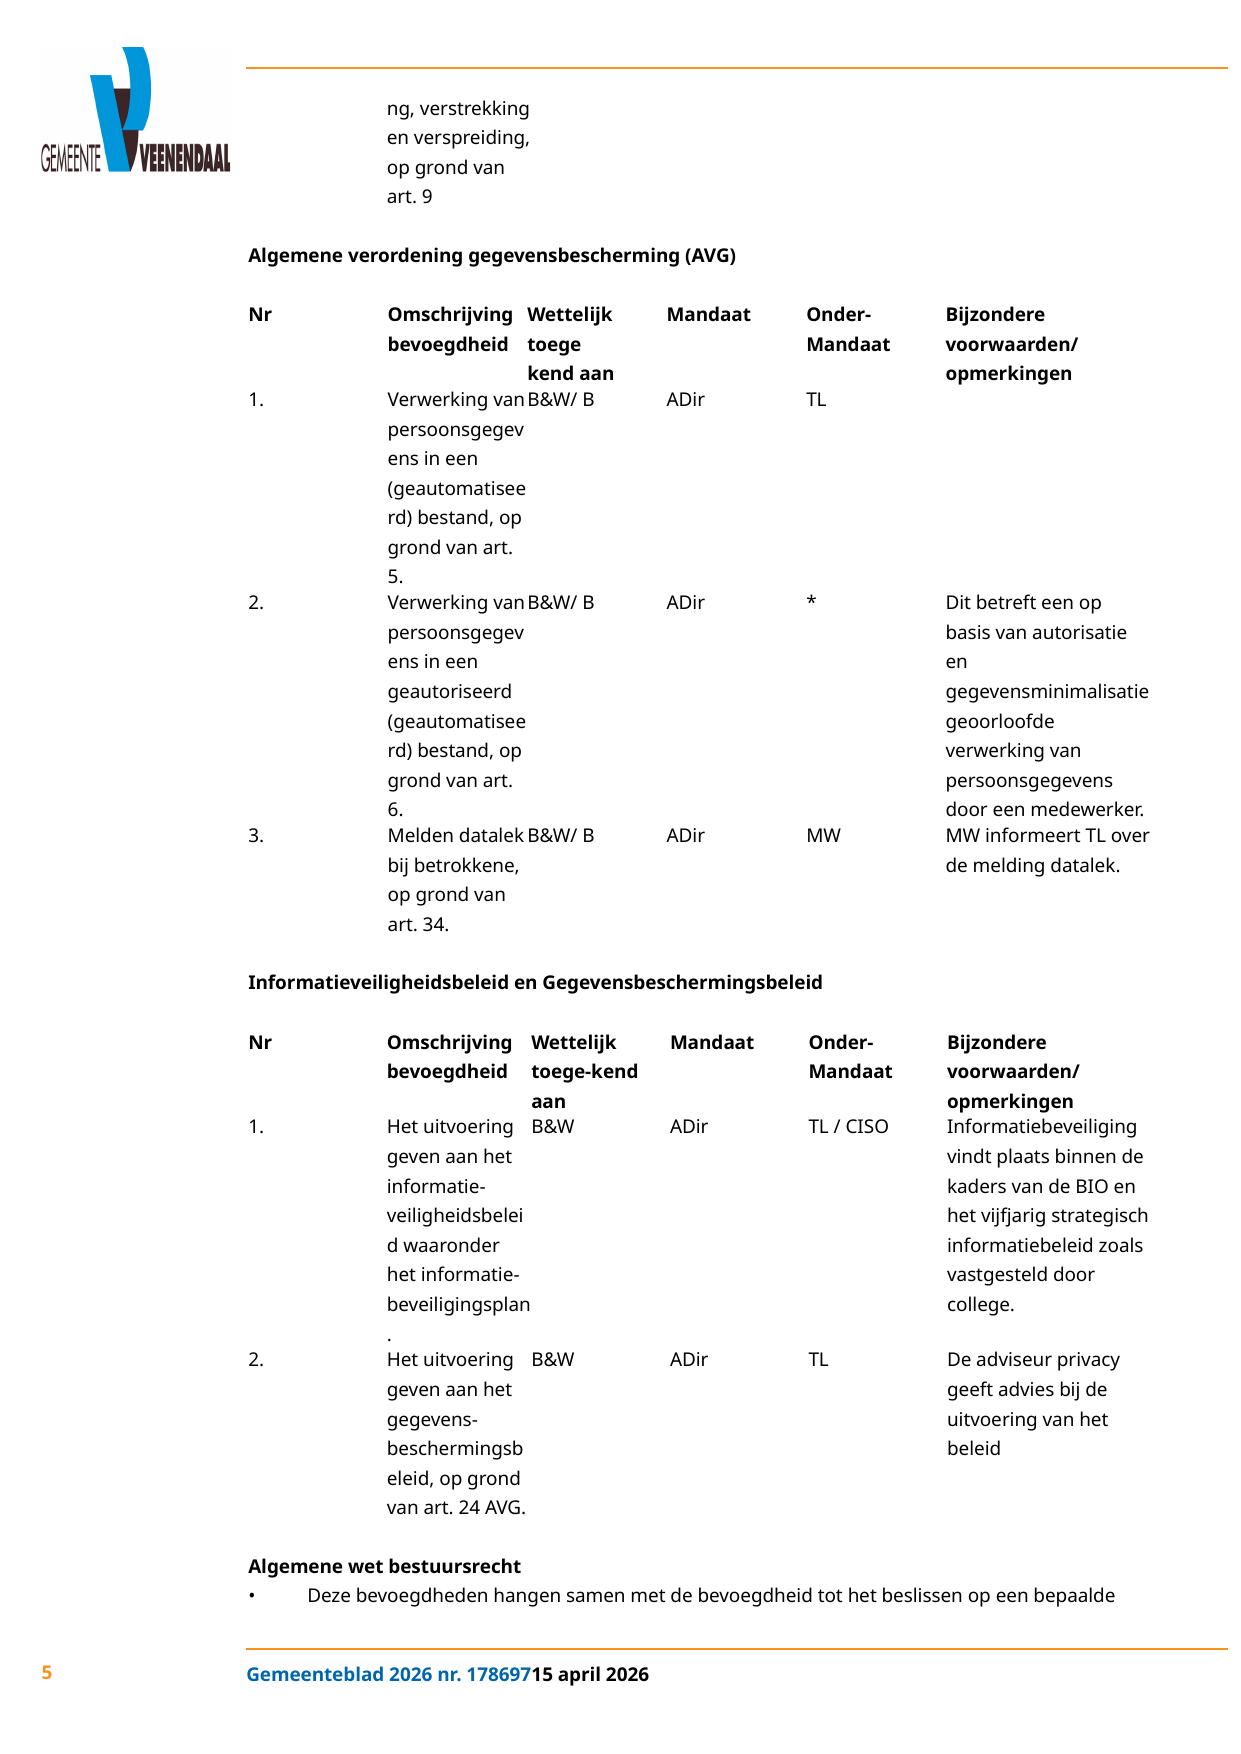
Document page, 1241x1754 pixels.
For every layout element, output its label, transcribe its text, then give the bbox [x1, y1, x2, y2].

table_cell Informatiebeveiliging vindt plaats binnen de kaders van de BIO en het vijfjarig strategisch informatiebeleid zoals vastgesteld door college. [947, 1114, 1152, 1347]
table_cell ADir [666, 590, 806, 822]
table_cell TL / CISO [808, 1114, 947, 1347]
table_header Mandaat [666, 301, 806, 386]
table_cell [531, 95, 670, 209]
table_cell B&W/ B [527, 590, 666, 822]
list Deze bevoegdheden hangen samen met de bevoegdheid tot het beslissen op een bepaalde [248, 1583, 1152, 1608]
table_cell * [806, 590, 945, 822]
picture [41, 47, 130, 172]
table_cell Dit betreft een op basis van autorisatie en gegevensminimalisatie geoorloofde verwerking van persoonsgegevens door een medewerker. [945, 590, 1152, 822]
table_header Nr [248, 301, 387, 386]
table_cell [248, 95, 387, 209]
table_cell MW [806, 822, 945, 937]
text Informatieveiligheidsbeleid en Gegevensbeschermingsbeleid [248, 969, 1152, 995]
table_cell B&W [531, 1114, 670, 1347]
table_cell [945, 386, 1152, 589]
table_cell 3. [248, 822, 387, 937]
table_cell TL [808, 1347, 947, 1520]
table_cell TL [806, 386, 945, 589]
table_cell MW informeert TL over de melding datalek. [945, 822, 1152, 937]
table_header Bijzondere voorwaarden/ opmerkingen [947, 1029, 1152, 1114]
table_cell [808, 95, 947, 209]
table_header Wettelijk toege kend aan [527, 301, 666, 386]
table_header Omschrijving bevoegdheid [388, 301, 527, 386]
table_cell 1. [248, 386, 387, 589]
table_cell ADir [666, 822, 806, 937]
table_header Nr [248, 1029, 387, 1114]
table_cell Verwerking van persoonsgegevens in een geautoriseerd (geautomatiseerd) bestand, op grond van art. 6. [388, 590, 527, 822]
table_cell 2. [248, 590, 387, 822]
table_cell ADir [670, 1347, 808, 1520]
picture [123, 47, 231, 172]
table_cell [670, 95, 808, 209]
table_cell 1. [248, 1114, 387, 1347]
table_header Mandaat [670, 1029, 808, 1114]
table_cell De adviseur privacy geeft advies bij de uitvoering van het beleid [947, 1347, 1152, 1520]
table_cell Verwerking van persoonsgegevens in een (geautomatiseerd) bestand, op grond van art. 5. [388, 386, 527, 589]
table_cell B&W/ B [527, 386, 666, 589]
table_cell ADir [670, 1114, 808, 1347]
table_header Bijzondere voorwaarden/ opmerkingen [945, 301, 1152, 386]
table_cell ADir [666, 386, 806, 589]
text Algemene verordening gegevensbescherming (AVG) [248, 242, 1152, 268]
table_header Onder- Mandaat [808, 1029, 947, 1114]
text Algemene wet bestuursrecht [248, 1553, 1152, 1579]
table_header Wettelijk toege-kend aan [531, 1029, 670, 1114]
table_header Onder- Mandaat [806, 301, 945, 386]
table_cell Het uitvoering geven aan het gegevens-beschermingsbeleid, op grond van art. 24 AVG. [387, 1347, 531, 1520]
table_cell 2. [248, 1347, 387, 1520]
table_cell ng, verstrekking en verspreiding, op grond van art. 9 [387, 95, 531, 209]
table_cell [947, 95, 1152, 209]
table_cell B&W/ B [527, 822, 666, 937]
table_cell Melden datalek bij betrokkene, op grond van art. 34. [388, 822, 527, 937]
table_cell Het uitvoering geven aan het informatie-veiligheidsbeleid waaronder het informatie-beveiligingsplan. [387, 1114, 531, 1347]
table_header Omschrijving bevoegdheid [387, 1029, 531, 1114]
table_cell B&W [531, 1347, 670, 1520]
